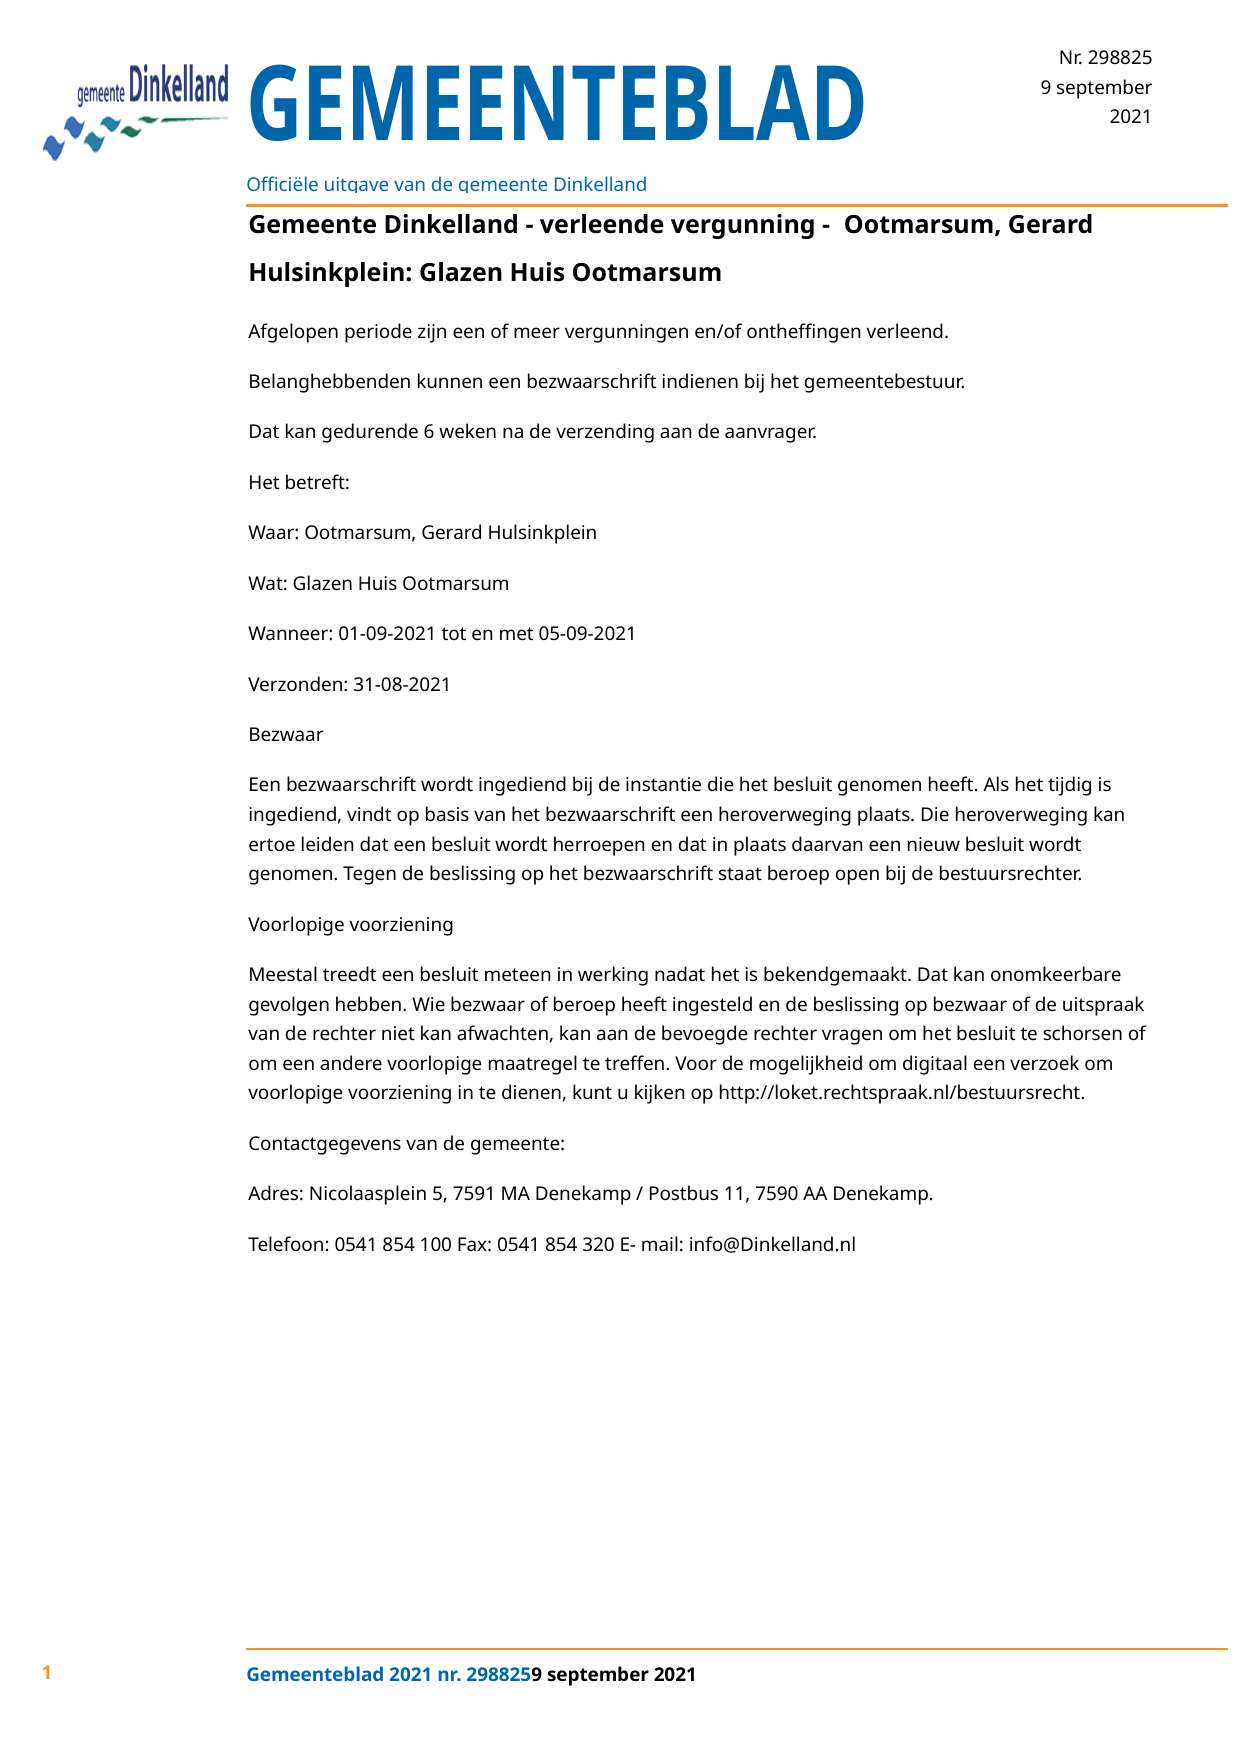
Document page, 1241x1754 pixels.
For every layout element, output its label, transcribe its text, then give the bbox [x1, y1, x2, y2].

text Gemeente Dinkelland - verleende vergunning - Ootmarsum, Gerard Hulsinkplein: Glazen Huis Ootmarsum [248, 207, 1152, 288]
text Wanneer: 01-09-2021 tot en met 05-09-2021 [248, 620, 1152, 646]
text Het betreft: [248, 469, 1152, 495]
text Meestal treedt een besluit meteen in werking nadat het is bekendgemaakt. Dat kan onomkeerbare gevolgen hebben. Wie bezwaar of beroep heeft ingesteld en de beslissing op bezwaar of de uitspraak van de rechter niet kan afwachten, kan aan de bevoegde rechter vragen om het besluit te schorsen of om een andere voorlopige maatregel te treffen. Voor de mogelijkheid om digitaal een verzoek om voorlopige voorziening in te dienen, kunt u kijken op http://loket.rechtspraak.nl/bestuursrecht. [248, 961, 1152, 1105]
text Afgelopen periode zijn een of meer vergunningen en/of ontheffingen verleend. [248, 318, 1152, 344]
text Wat: Glazen Huis Ootmarsum [248, 570, 1152, 596]
text Adres: Nicolaasplein 5, 7591 MA Denekamp / Postbus 11, 7590 AA Denekamp. [248, 1180, 1152, 1206]
text Waar: Ootmarsum, Gerard Hulsinkplein [248, 519, 1152, 545]
text Voorlopige voorziening [248, 911, 1152, 937]
text Belanghebbenden kunnen een bezwaarschrift indienen bij het gemeentebestuur. [248, 368, 1152, 394]
text Bezwaar [248, 721, 1152, 747]
text Verzonden: 31-08-2021 [248, 671, 1152, 697]
text Een bezwaarschrift wordt ingediend bij de instantie die het besluit genomen heeft. Als het tijdig is ingediend, vindt op basis van het bezwaarschrift een heroverweging plaats. Die heroverweging kan ertoe leiden dat een besluit wordt herroepen en dat in plaats daarvan een nieuw besluit wordt genomen. Tegen de beslissing op het bezwaarschrift staat beroep open bij de bestuursrechter. [248, 772, 1152, 886]
picture [41, 47, 231, 172]
text Contactgegevens van de gemeente: [248, 1130, 1152, 1156]
text Telefoon: 0541 854 100 Fax: 0541 854 320 E- mail: info@Dinkelland.nl [248, 1231, 1152, 1257]
text Dat kan gedurende 6 weken na de verzending aan de aanvrager. [248, 419, 1152, 444]
